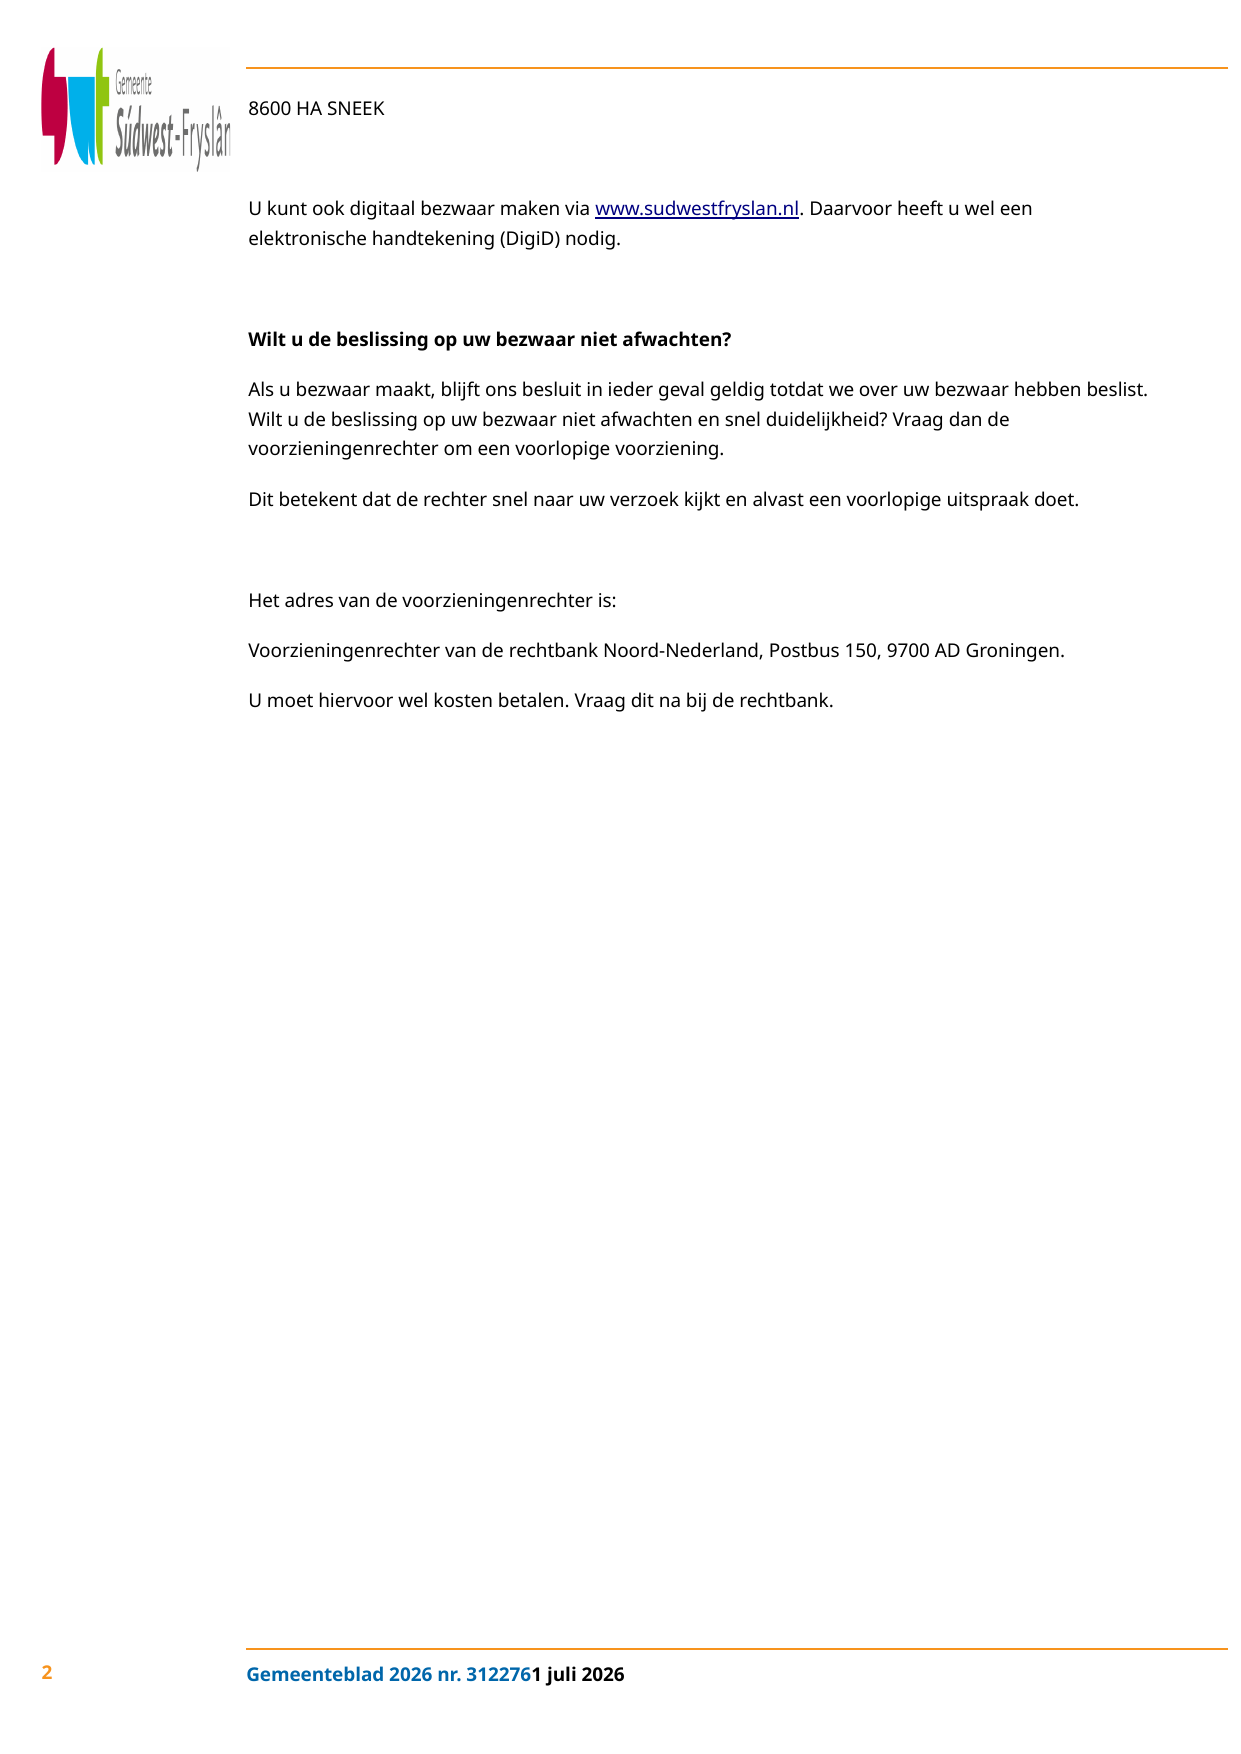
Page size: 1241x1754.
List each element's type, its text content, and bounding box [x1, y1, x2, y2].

text Als u bezwaar maakt, blijft ons besluit in ieder geval geldig totdat we over uw bezwaar hebben beslist. Wilt u de beslissing op uw bezwaar niet afwachten en snel duidelijkheid? Vraag dan de voorzieningenrechter om een voorlopige voorziening. [248, 376, 1152, 461]
text Voorzieningenrechter van de rechtbank Noord-Nederland, Postbus 150, 9700 AD Groningen. [248, 637, 1152, 663]
text Dit betekent dat de rechter snel naar uw verzoek kijkt en alvast een voorlopige uitspraak doet. [248, 486, 1152, 512]
text Het adres van de voorzieningenrechter is: [248, 587, 1152, 613]
picture [41, 47, 231, 172]
text Wilt u de beslissing op uw bezwaar niet afwachten? [248, 326, 1152, 352]
text U moet hiervoor wel kosten betalen. Vraag dit na bij de rechtbank. [248, 688, 1152, 713]
text 8600 HA SNEEK [248, 95, 1152, 121]
text U kunt ook digitaal bezwaar maken via www.sudwestfryslan.nl. Daarvoor heeft u wel een elektronische handtekening (DigiD) nodig. [248, 196, 1152, 251]
